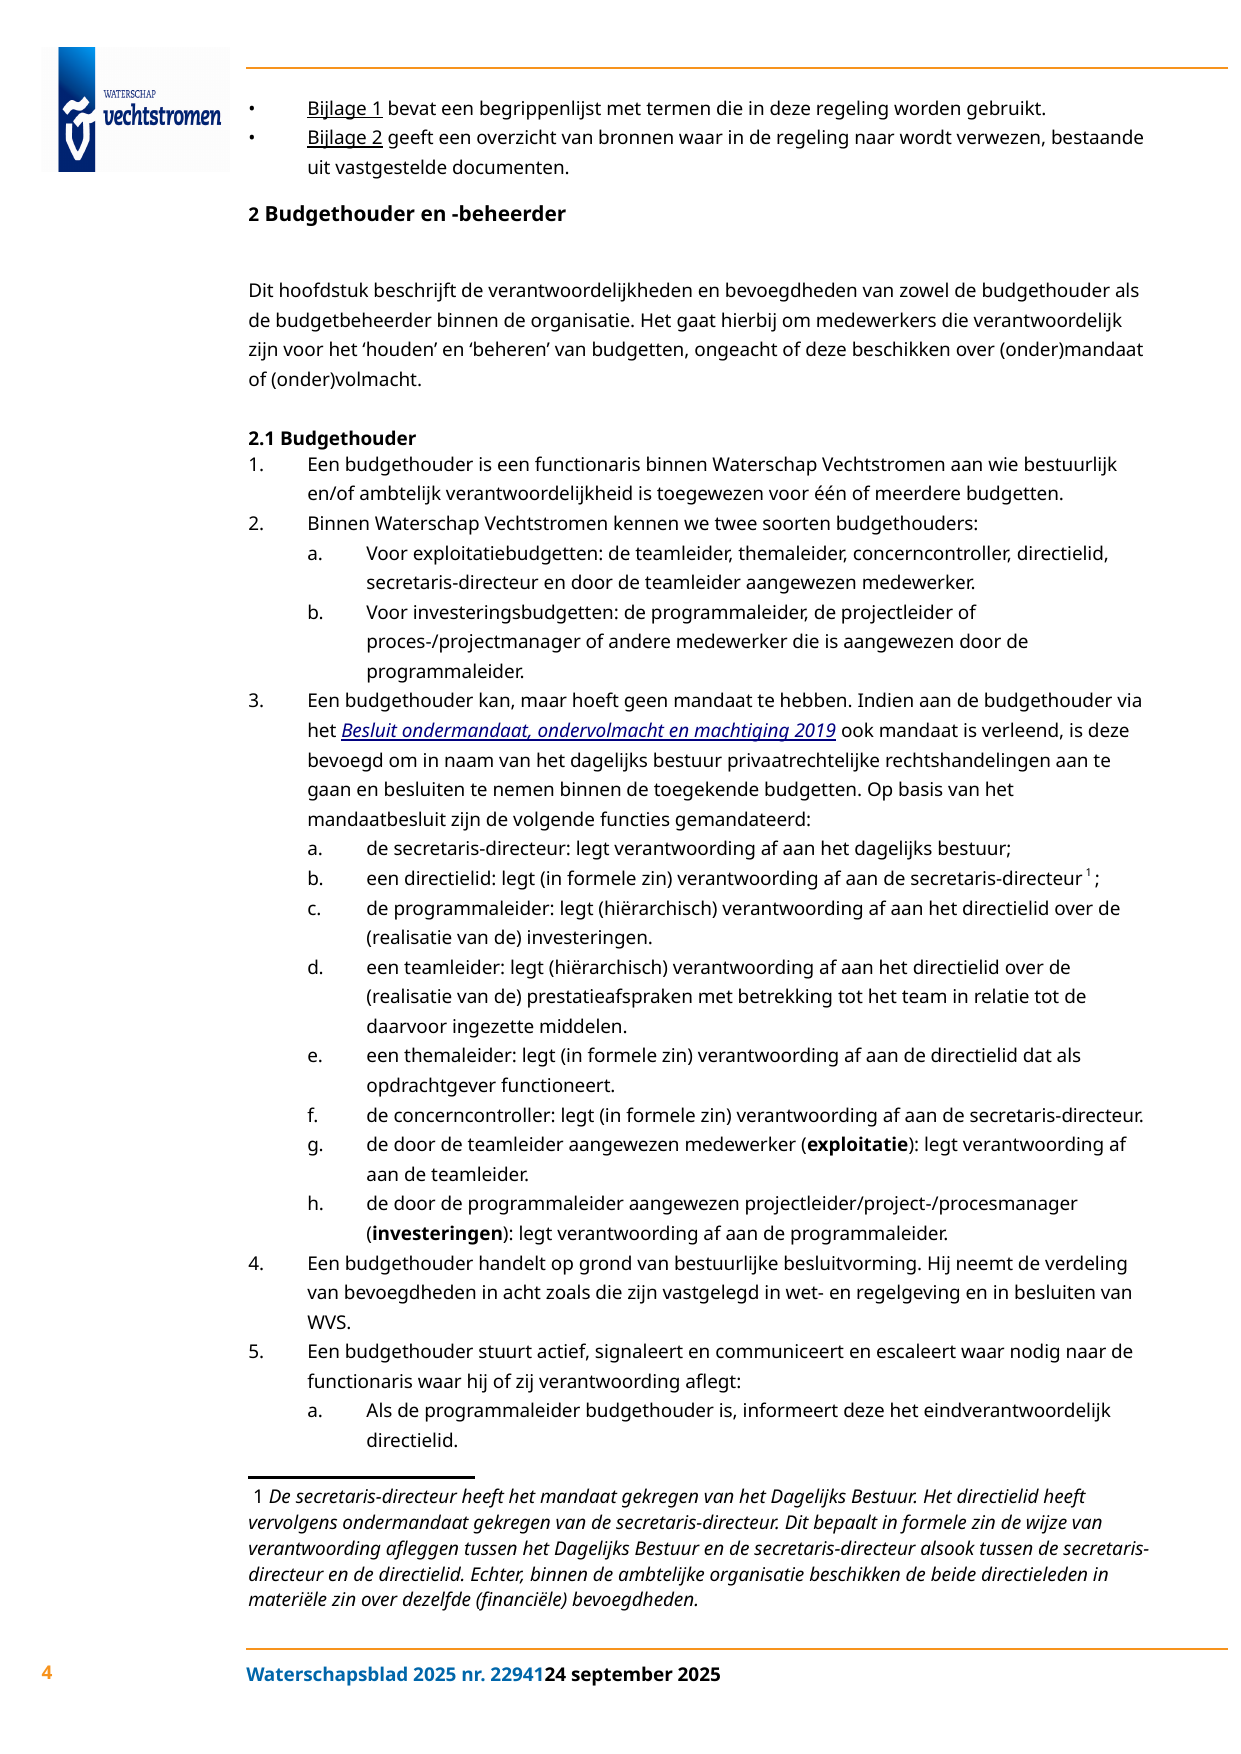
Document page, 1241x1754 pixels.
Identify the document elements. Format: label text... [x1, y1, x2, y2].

text 2 Budgethouder en -beheerder [248, 199, 1152, 228]
list de programmaleider: legt (hiërarchisch) verantwoording af aan het directielid over de (realisatie van de) investeringen. [307, 895, 1152, 950]
list Bijlage 1 bevat een begrippenlijst met termen die in deze regeling worden gebruikt. [248, 95, 1152, 121]
list de door de programmaleider aangewezen projectleider/project-/procesmanager (investeringen): legt verantwoording af aan de programmaleider. [307, 1191, 1152, 1246]
list een themaleider: legt (in formele zin) verantwoording af aan de directielid dat als opdrachtgever functioneert. [307, 1043, 1152, 1098]
text Dit hoofdstuk beschrijft de verantwoordelijkheden en bevoegdheden van zowel de budgethouder als de budgetbeheerder binnen de organisatie. Het gaat hierbij om medewerkers die verantwoordelijk zijn voor het ‘houden’ en ‘beheren’ van budgetten, ongeacht of deze beschikken over (onder)mandaat of (onder)volmacht. [248, 277, 1152, 392]
list de concerncontroller: legt (in formele zin) verantwoording af aan de secretaris-directeur. [307, 1102, 1152, 1127]
list een directielid: legt (in formele zin) verantwoording af aan de secretaris-directeur; [307, 865, 1152, 891]
picture [41, 47, 231, 172]
list de secretaris-directeur: legt verantwoording af aan het dagelijks bestuur; [307, 836, 1152, 861]
list Een budgethouder is een functionaris binnen Waterschap Vechtstromen aan wie bestuurlijk en/of ambtelijk verantwoordelijkheid is toegewezen voor één of meerdere budgetten. [248, 451, 1152, 506]
list De secretaris-directeur heeft het mandaat gekregen van het Dagelijks Bestuur. Het directielid heeft vervolgens ondermandaat gekregen van de secretaris-directeur. Dit bepaalt in formele zin de wijze van verantwoording afleggen tussen het Dagelijks Bestuur en de secretaris-directeur alsook tussen de secretaris-directeur en de directielid. Echter, binnen de ambtelijke organisatie beschikken de beide directieleden in materiële zin over dezelfde (financiële) bevoegdheden. [248, 1483, 1152, 1612]
list Een budgethouder kan, maar hoeft geen mandaat te hebben. Indien aan de budgethouder via het Besluit ondermandaat, ondervolmacht en machtiging 2019 ook mandaat is verleend, is deze bevoegd om in naam van het dagelijks bestuur privaatrechtelijke rechtshandelingen aan te gaan en besluiten te nemen binnen de toegekende budgetten. Op basis van het mandaatbesluit zijn de volgende functies gemandateerd: [248, 688, 1152, 832]
list de door de teamleider aangewezen medewerker (exploitatie): legt verantwoording af aan de teamleider. [307, 1131, 1152, 1187]
list Voor exploitatiebudgetten: de teamleider, themaleider, concerncontroller, directielid, secretaris-directeur en door de teamleider aangewezen medewerker. [307, 540, 1152, 595]
list Voor investeringsbudgetten: de programmaleider, de projectleider of proces-/projectmanager of andere medewerker die is aangewezen door de programmaleider. [307, 599, 1152, 684]
list een teamleider: legt (hiërarchisch) verantwoording af aan het directielid over de (realisatie van de) prestatieafspraken met betrekking tot het team in relatie tot de daarvoor ingezette middelen. [307, 954, 1152, 1039]
list Een budgethouder handelt op grond van bestuurlijke besluitvorming. Hij neemt de verdeling van bevoegdheden in acht zoals die zijn vastgelegd in wet- en regelgeving en in besluiten van WVS. [248, 1250, 1152, 1334]
list Een budgethouder stuurt actief, signaleert en communiceert en escaleert waar nodig naar de functionaris waar hij of zij verantwoording aflegt: [248, 1338, 1152, 1394]
list Bijlage 2 geeft een overzicht van bronnen waar in de regeling naar wordt verwezen, bestaande uit vastgestelde documenten. [248, 124, 1152, 180]
text 2.1 Budgethouder [248, 425, 1152, 451]
list Binnen Waterschap Vechtstromen kennen we twee soorten budgethouders: [248, 510, 1152, 536]
list Als de programmaleider budgethouder is, informeert deze het eindverantwoordelijk directielid. [307, 1398, 1152, 1453]
